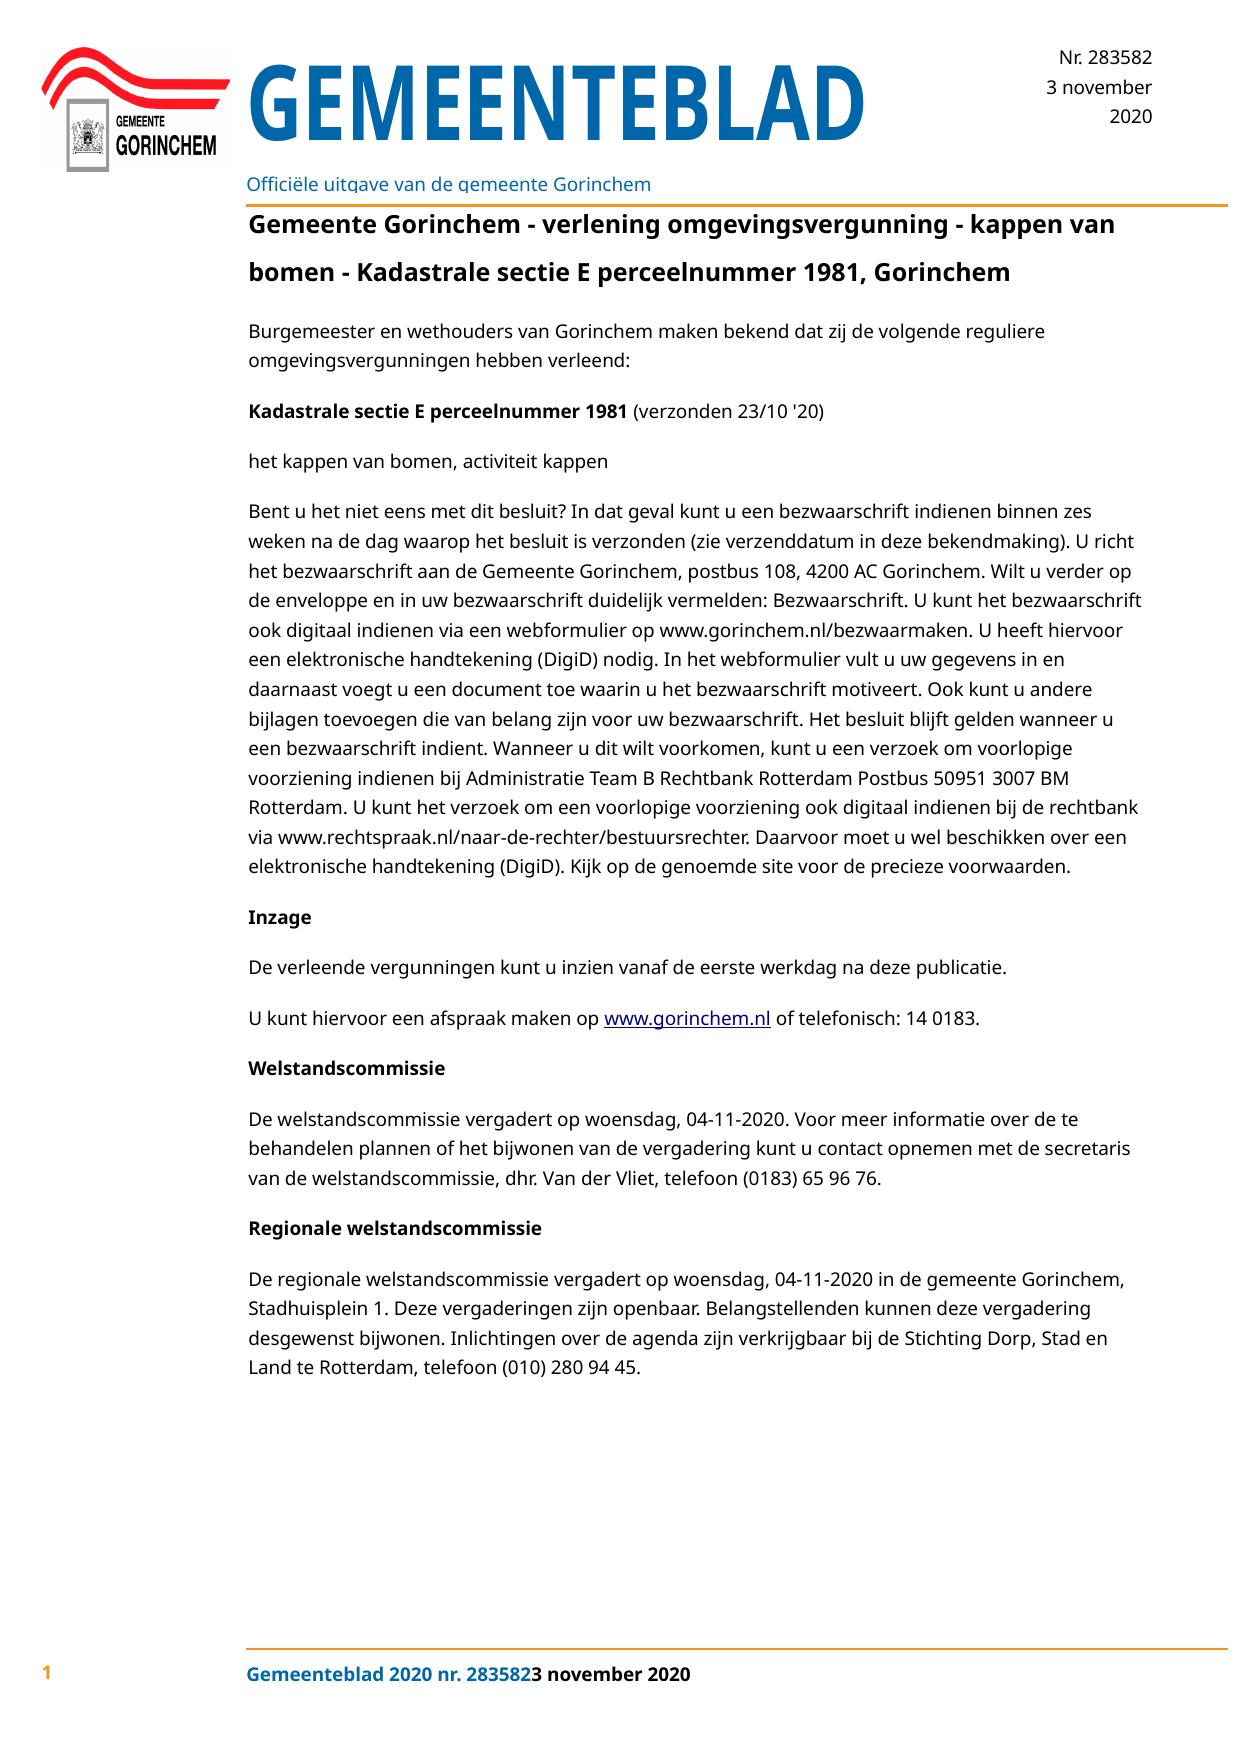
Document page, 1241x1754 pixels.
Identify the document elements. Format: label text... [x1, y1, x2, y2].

text De welstandscommissie vergadert op woensdag, 04-11-2020. Voor meer informatie over de te behandelen plannen of het bijwonen van de vergadering kunt u contact opnemen met de secretaris van de welstandscommissie, dhr. Van der Vliet, telefoon (0183) 65 96 76. [248, 1106, 1152, 1191]
text het kappen van bomen, activiteit kappen [248, 448, 1152, 474]
text De verleende vergunningen kunt u inzien vanaf de eerste werkdag na deze publicatie. [248, 954, 1152, 980]
text U kunt hiervoor een afspraak maken op www.gorinchem.nl of telefonisch: 14 0183. [248, 1005, 1152, 1031]
text Burgemeester en wethouders van Gorinchem maken bekend dat zij de volgende reguliere omgevingsvergunningen hebben verleend: [248, 318, 1152, 373]
text Gemeente Gorinchem - verlening omgevingsvergunning - kappen van bomen - Kadastrale sectie E perceelnummer 1981, Gorinchem [248, 207, 1152, 288]
text Bent u het niet eens met dit besluit? In dat geval kunt u een bezwaarschrift indienen binnen zes weken na de dag waarop het besluit is verzonden (zie verzenddatum in deze bekendmaking). U richt het bezwaarschrift aan de Gemeente Gorinchem, postbus 108, 4200 AC Gorinchem. Wilt u verder op de enveloppe en in uw bezwaarschrift duidelijk vermelden: Bezwaarschrift. U kunt het bezwaarschrift ook digitaal indienen via een webformulier op www.gorinchem.nl/bezwaarmaken. U heeft hiervoor een elektronische handtekening (DigiD) nodig. In het webformulier vult u uw gegevens in en daarnaast voegt u een document toe waarin u het bezwaarschrift motiveert. Ook kunt u andere bijlagen toevoegen die van belang zijn voor uw bezwaarschrift. Het besluit blijft gelden wanneer u een bezwaarschrift indient. Wanneer u dit wilt voorkomen, kunt u een verzoek om voorlopige voorziening indienen bij Administratie Team B Rechtbank Rotterdam Postbus 50951 3007 BM Rotterdam. U kunt het verzoek om een voorlopige voorziening ook digitaal indienen bij de rechtbank via www.rechtspraak.nl/naar-de-rechter/bestuursrechter. Daarvoor moet u wel beschikken over een elektronische handtekening (DigiD). Kijk op de genoemde site voor de precieze voorwaarden. [248, 499, 1152, 879]
text Welstandscommissie [248, 1055, 1152, 1081]
text Kadastrale sectie E perceelnummer 1981 (verzonden 23/10 '20) [248, 398, 1152, 424]
picture [41, 47, 231, 172]
text Regionale welstandscommissie [248, 1215, 1152, 1241]
text De regionale welstandscommissie vergadert op woensdag, 04-11-2020 in de gemeente Gorinchem, Stadhuisplein 1. Deze vergaderingen zijn openbaar. Belangstellenden kunnen deze vergadering desgewenst bijwonen. Inlichtingen over de agenda zijn verkrijgbaar bij de Stichting Dorp, Stad en Land te Rotterdam, telefoon (010) 280 94 45. [248, 1266, 1152, 1380]
text Inzage [248, 904, 1152, 930]
